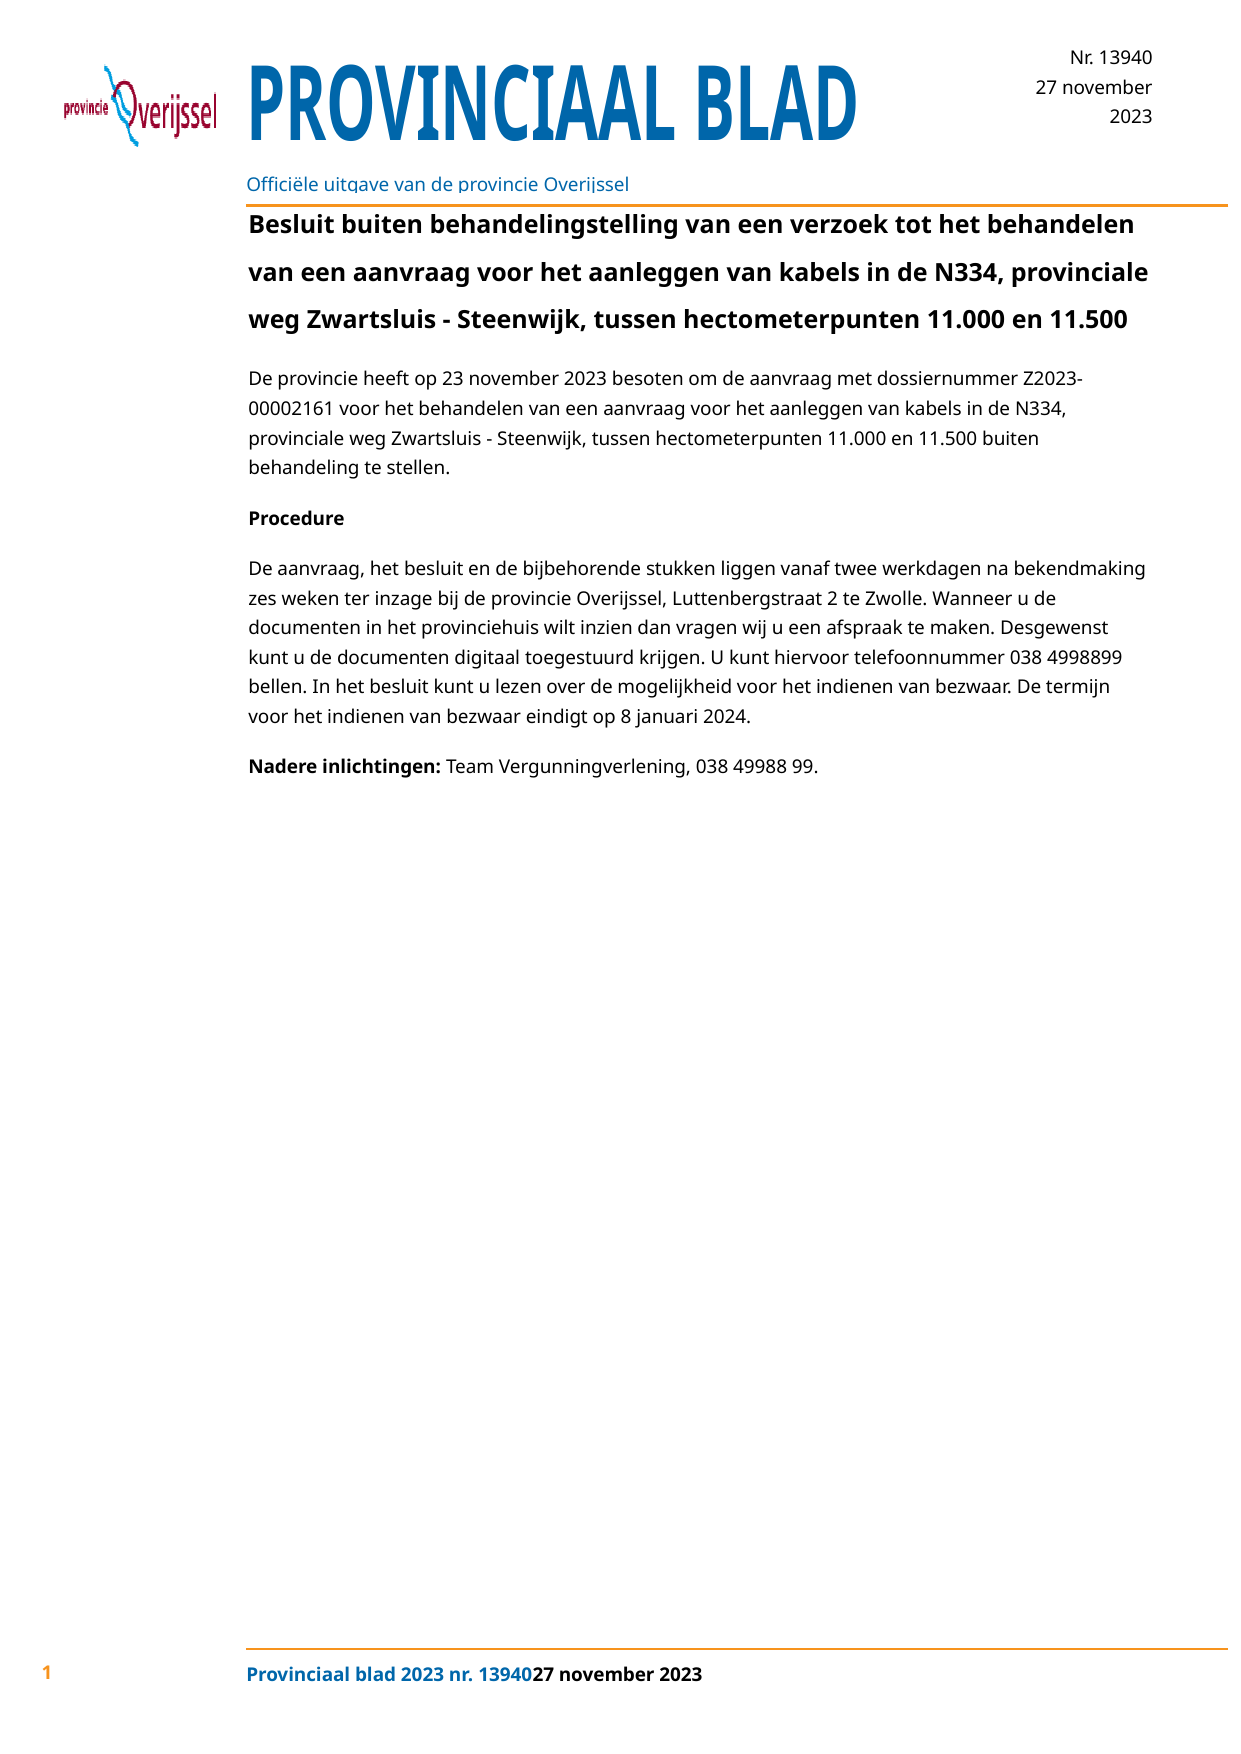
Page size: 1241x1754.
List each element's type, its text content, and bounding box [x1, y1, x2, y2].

text Procedure [248, 505, 1152, 530]
text De provincie heeft op 23 november 2023 besoten om de aanvraag met dossiernummer Z2023-00002161 voor het behandelen van een aanvraag voor het aanleggen van kabels in de N334, provinciale weg Zwartsluis - Steenwijk, tussen hectometerpunten 11.000 en 11.500 buiten behandeling te stellen. [248, 366, 1152, 480]
text Nadere inlichtingen: Team Vergunningverlening, 038 49988 99. [248, 753, 1152, 779]
picture [41, 47, 231, 172]
text De aanvraag, het besluit en de bijbehorende stukken liggen vanaf twee werkdagen na bekendmaking zes weken ter inzage bij de provincie Overijssel, Luttenbergstraat 2 te Zwolle. Wanneer u de documenten in het provinciehuis wilt inzien dan vragen wij u een afspraak te maken. Desgewenst kunt u de documenten digitaal toegestuurd krijgen. U kunt hiervoor telefoonnummer 038 4998899 bellen. In het besluit kunt u lezen over de mogelijkheid voor het indienen van bezwaar. De termijn voor het indienen van bezwaar eindigt op 8 januari 2024. [248, 555, 1152, 729]
text Besluit buiten behandelingstelling van een verzoek tot het behandelen van een aanvraag voor het aanleggen van kabels in de N334, provinciale weg Zwartsluis - Steenwijk, tussen hectometerpunten 11.000 en 11.500 [248, 207, 1152, 336]
